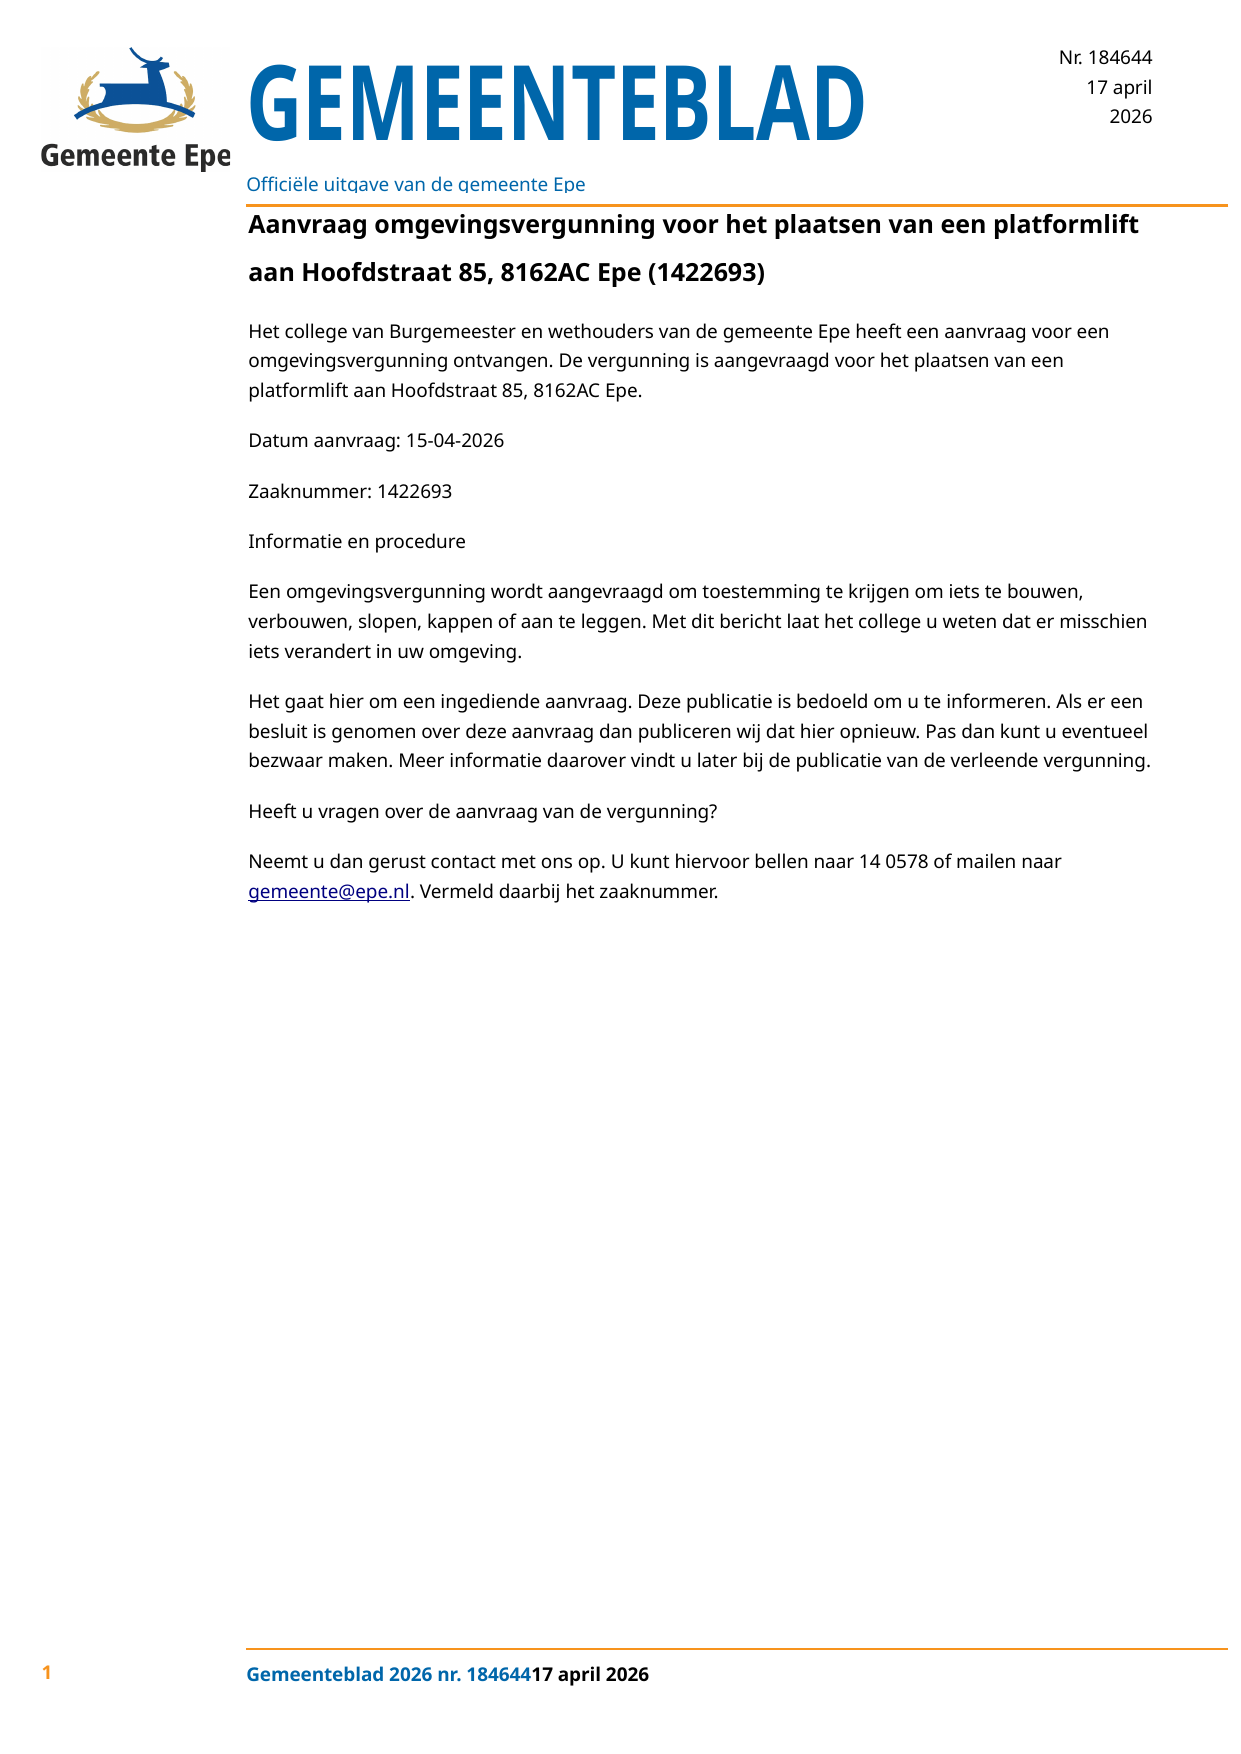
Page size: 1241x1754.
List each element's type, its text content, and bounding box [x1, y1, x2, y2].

text Het gaat hier om een ingediende aanvraag. Deze publicatie is bedoeld om u te informeren. Als er een besluit is genomen over deze aanvraag dan publiceren wij dat hier opnieuw. Pas dan kunt u eventueel bezwaar maken. Meer informatie daarover vindt u later bij de publicatie van de verleende vergunning. [248, 688, 1152, 773]
picture [41, 47, 231, 172]
text Neemt u dan gerust contact met ons op. U kunt hiervoor bellen naar 14 0578 of mailen naar gemeente@epe.nl. Vermeld daarbij het zaaknummer. [248, 848, 1152, 904]
text Informatie en procedure [248, 528, 1152, 554]
text Het college van Burgemeester en wethouders van de gemeente Epe heeft een aanvraag voor een omgevingsvergunning ontvangen. De vergunning is aangevraagd voor het plaatsen van een platformlift aan Hoofdstraat 85, 8162AC Epe. [248, 318, 1152, 403]
text Aanvraag omgevingsvergunning voor het plaatsen van een platformlift aan Hoofdstraat 85, 8162AC Epe (1422693) [248, 207, 1152, 288]
text Datum aanvraag: 15-04-2026 [248, 427, 1152, 453]
text Een omgevingsvergunning wordt aangevraagd om toestemming te krijgen om iets te bouwen, verbouwen, slopen, kappen of aan te leggen. Met dit bericht laat het college u weten dat er misschien iets verandert in uw omgeving. [248, 579, 1152, 664]
text Zaaknummer: 1422693 [248, 478, 1152, 504]
text Heeft u vragen over de aanvraag van de vergunning? [248, 798, 1152, 824]
